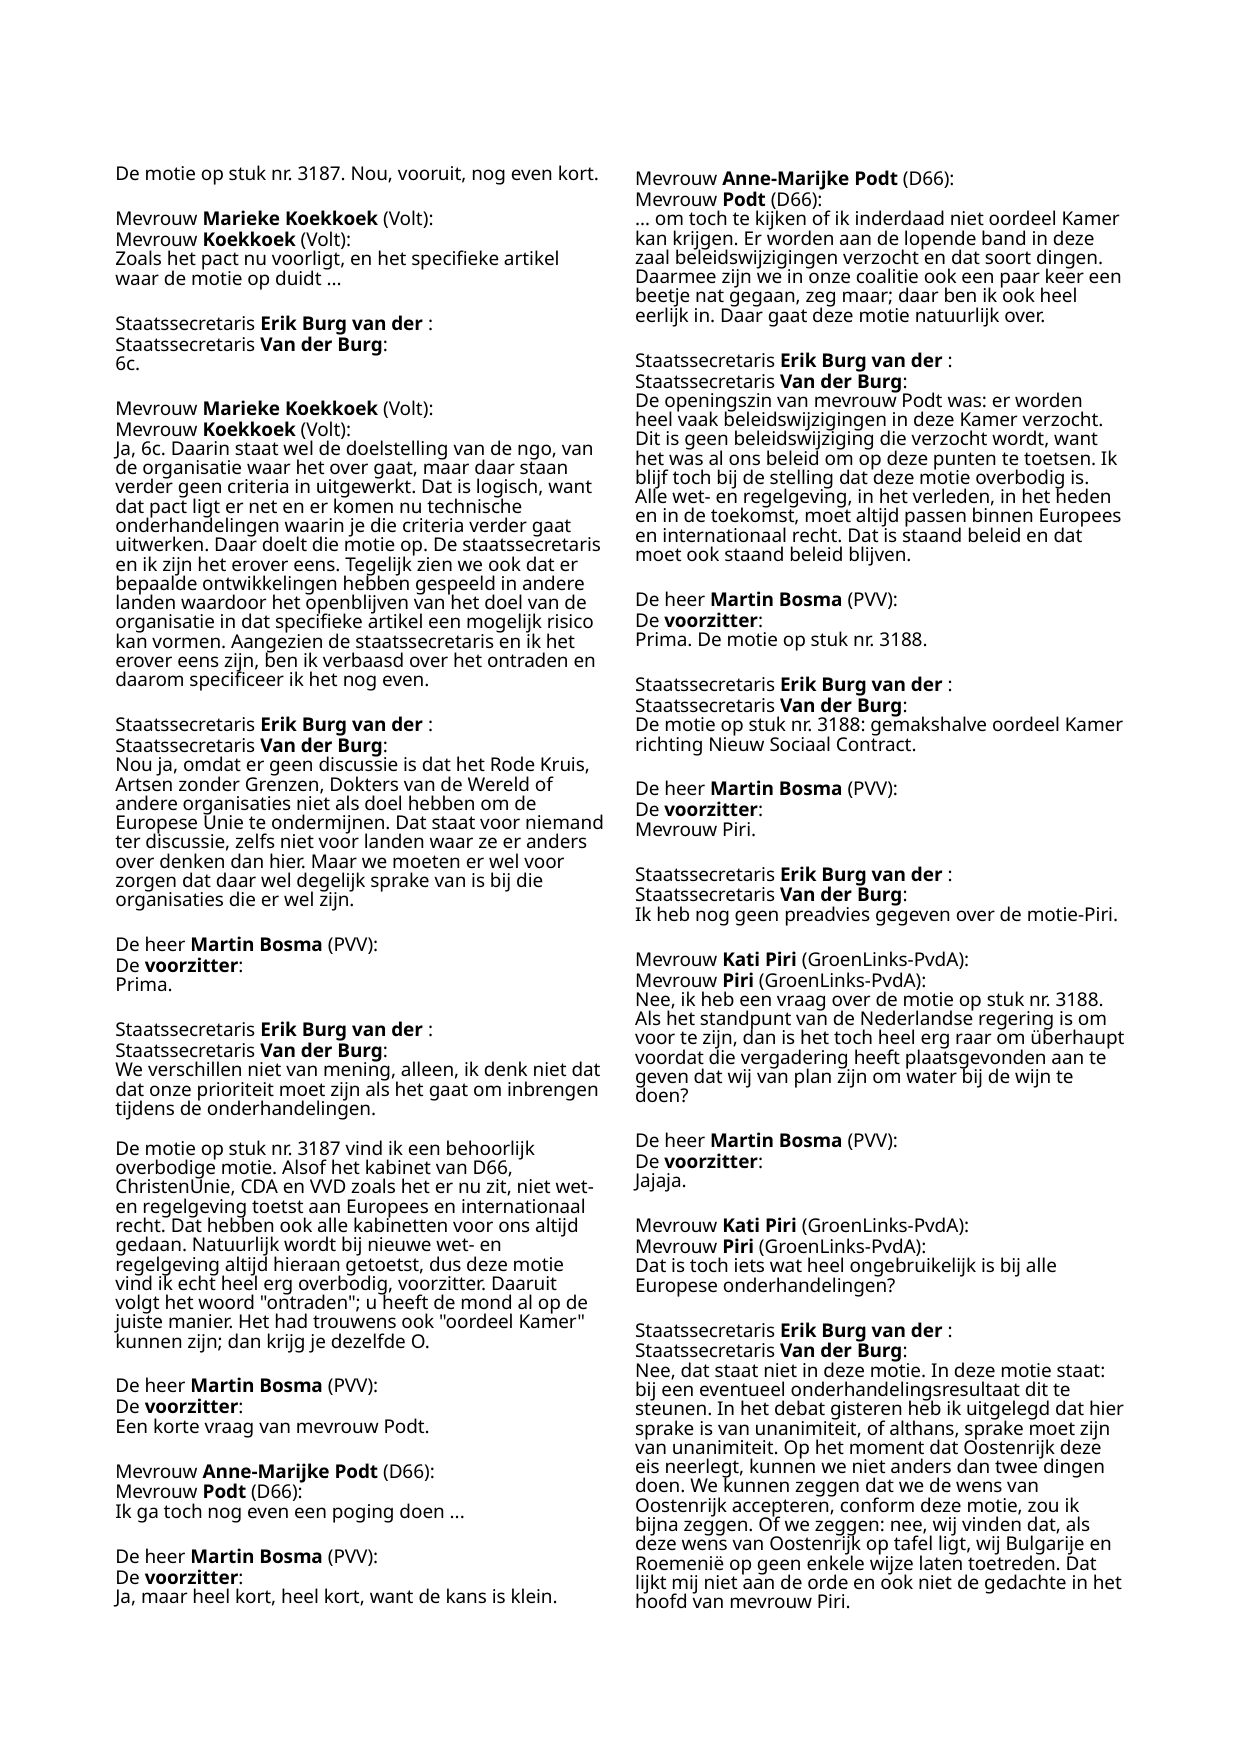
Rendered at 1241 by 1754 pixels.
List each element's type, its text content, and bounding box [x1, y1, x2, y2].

text Staatssecretaris Erik Burg van der : [115, 711, 605, 737]
text De voorzitter: [115, 1398, 605, 1418]
text Nou ja, omdat er geen discussie is dat het Rode Kruis, Artsen zonder Grenzen, Dokters van de Wereld of andere organisaties niet als doel hebben om de Europese Unie te ondermijnen. Dat staat voor niemand ter discussie, zelfs niet voor landen waar ze er anders over denken dan hier. Maar we moeten er wel voor zorgen dat daar wel degelijk sprake van is bij die organisaties die er wel zijn. [115, 756, 605, 910]
text Mevrouw Podt (D66): [635, 191, 1125, 210]
text Ik heb nog geen preadvies gegeven over de motie-Piri. [635, 906, 1125, 925]
text De heer Martin Bosma (PVV): [635, 776, 1125, 801]
text Staatssecretaris Erik Burg van der : [635, 347, 1125, 373]
text Mevrouw Podt (D66): [115, 1483, 605, 1503]
text Prima. De motie op stuk nr. 3188. [635, 631, 1125, 650]
text Mevrouw Kati Piri (GroenLinks-PvdA): [635, 946, 1125, 972]
text Ja, 6c. Daarin staat wel de doelstelling van de ngo, van de organisatie waar het over gaat, maar daar staan verder geen criteria in uitgewerkt. Dat is logisch, want dat pact ligt er net en er komen nu technische onderhandelingen waarin je die criteria verder gaat uitwerken. Daar doelt die motie op. De staatssecretaris en ik zijn het erover eens. Tegelijk zien we ook dat er bepaalde ontwikkelingen hebben gespeeld in andere landen waardoor het openblijven van het doel van de organisatie in dat specifieke artikel een mogelijk risico kan vormen. Aangezien de staatssecretaris en ik het erover eens zijn, ben ik verbaasd over het ontraden en daarom specificeer ik het nog even. [115, 440, 605, 690]
text De voorzitter: [115, 1569, 605, 1588]
text Mevrouw Marieke Koekkoek (Volt): [115, 205, 605, 231]
text Ja, maar heel kort, heel kort, want de kans is klein. [115, 1588, 605, 1607]
text Staatssecretaris Erik Burg van der : [115, 310, 605, 336]
text Staatssecretaris Van der Burg: [635, 1342, 1125, 1362]
text Staatssecretaris Van der Burg: [115, 336, 605, 355]
text Dat is toch iets wat heel ongebruikelijk is bij alle Europese onderhandelingen? [635, 1257, 1125, 1296]
text De motie op stuk nr. 3187 vind ik een behoorlijk overbodige motie. Alsof het kabinet van D66, ChristenUnie, CDA en VVD zoals het er nu zit, niet wet- en regelgeving toetst aan Europees en internationaal recht. Dat hebben ook alle kabinetten voor ons altijd gedaan. Natuurlijk wordt bij nieuwe wet- en regelgeving altijd hieraan getoetst, dus deze motie vind ik echt heel erg overbodig, voorzitter. Daaruit volgt het woord "ontraden"; u heeft de mond al op de juiste manier. Het had trouwens ook "oordeel Kamer" kunnen zijn; dan krijg je dezelfde O. [115, 1140, 605, 1352]
text Mevrouw Anne-Marijke Podt (D66): [635, 165, 1125, 191]
text De voorzitter: [635, 1153, 1125, 1172]
text Mevrouw Piri. [635, 821, 1125, 840]
text Staatssecretaris Van der Burg: [115, 1042, 605, 1061]
text 6c. [115, 355, 605, 374]
text Mevrouw Koekkoek (Volt): [115, 231, 605, 250]
text Staatssecretaris Van der Burg: [635, 697, 1125, 716]
text De heer Martin Bosma (PVV): [115, 931, 605, 957]
text Staatssecretaris Erik Burg van der : [115, 1016, 605, 1042]
text Staatssecretaris Erik Burg van der : [635, 671, 1125, 697]
text De heer Martin Bosma (PVV): [115, 1543, 605, 1569]
text Mevrouw Piri (GroenLinks-PvdA): [635, 972, 1125, 991]
text Mevrouw Piri (GroenLinks-PvdA): [635, 1238, 1125, 1257]
text De voorzitter: [635, 612, 1125, 631]
text Mevrouw Koekkoek (Volt): [115, 421, 605, 440]
text Staatssecretaris Erik Burg van der : [635, 861, 1125, 886]
text Staatssecretaris Erik Burg van der : [635, 1317, 1125, 1342]
text Staatssecretaris Van der Burg: [635, 373, 1125, 392]
text Staatssecretaris Van der Burg: [635, 886, 1125, 906]
text De motie op stuk nr. 3188: gemakshalve oordeel Kamer richting Nieuw Sociaal Contract. [635, 716, 1125, 755]
text Mevrouw Kati Piri (GroenLinks-PvdA): [635, 1212, 1125, 1238]
text Zoals het pact nu voorligt, en het specifieke artikel waar de motie op duidt ... [115, 250, 605, 289]
text Mevrouw Anne-Marijke Podt (D66): [115, 1458, 605, 1483]
text Mevrouw Marieke Koekkoek (Volt): [115, 395, 605, 421]
text De heer Martin Bosma (PVV): [115, 1373, 605, 1398]
text Prima. [115, 976, 605, 996]
text Staatssecretaris Van der Burg: [115, 737, 605, 756]
text De openingszin van mevrouw Podt was: er worden heel vaak beleidswijzigingen in deze Kamer verzocht. Dit is geen beleidswijziging die verzocht wordt, want het was al ons beleid om op deze punten te toetsen. Ik blijf toch bij de stelling dat deze motie overbodig is. Alle wet- en regelgeving, in het verleden, in het heden en in de toekomst, moet altijd passen binnen Europees en internationaal recht. Dat is staand beleid en dat moet ook staand beleid blijven. [635, 392, 1125, 565]
text … om toch te kijken of ik inderdaad niet oordeel Kamer kan krijgen. Er worden aan de lopende band in deze zaal beleidswijzigingen verzocht en dat soort dingen. Daarmee zijn we in onze coalitie ook een paar keer een beetje nat gegaan, zeg maar; daar ben ik ook heel eerlijk in. Daar gaat deze motie natuurlijk over. [635, 210, 1125, 326]
text De heer Martin Bosma (PVV): [635, 586, 1125, 612]
text Nee, dat staat niet in deze motie. In deze motie staat: bij een eventueel onderhandelingsresultaat dit te steunen. In het debat gisteren heb ik uitgelegd dat hier sprake is van unanimiteit, of althans, sprake moet zijn van unanimiteit. Op het moment dat Oostenrijk deze eis neerlegt, kunnen we niet anders dan twee dingen doen. We kunnen zeggen dat we de wens van Oostenrijk accepteren, conform deze motie, zou ik bijna zeggen. Of we zeggen: nee, wij vinden dat, als deze wens van Oostenrijk op tafel ligt, wij Bulgarije en Roemenië op geen enkele wijze laten toetreden. Dat lijkt mij niet aan de orde en ook niet de gedachte in het hoofd van mevrouw Piri. [635, 1362, 1125, 1612]
text De voorzitter: [635, 801, 1125, 821]
text We verschillen niet van mening, alleen, ik denk niet dat dat onze prioriteit moet zijn als het gaat om inbrengen tijdens de onderhandelingen. [115, 1061, 605, 1119]
text Een korte vraag van mevrouw Podt. [115, 1418, 605, 1437]
text Jajaja. [635, 1172, 1125, 1192]
text De motie op stuk nr. 3187. Nou, vooruit, nog even kort. [115, 165, 605, 184]
text De heer Martin Bosma (PVV): [635, 1127, 1125, 1153]
text Ik ga toch nog even een poging doen ... [115, 1503, 605, 1522]
text Nee, ik heb een vraag over de motie op stuk nr. 3188. Als het standpunt van de Nederlandse regering is om voor te zijn, dan is het toch heel erg raar om überhaupt voordat die vergadering heeft plaatsgevonden aan te geven dat wij van plan zijn om water bij de wijn te doen? [635, 991, 1125, 1106]
text De voorzitter: [115, 957, 605, 976]
